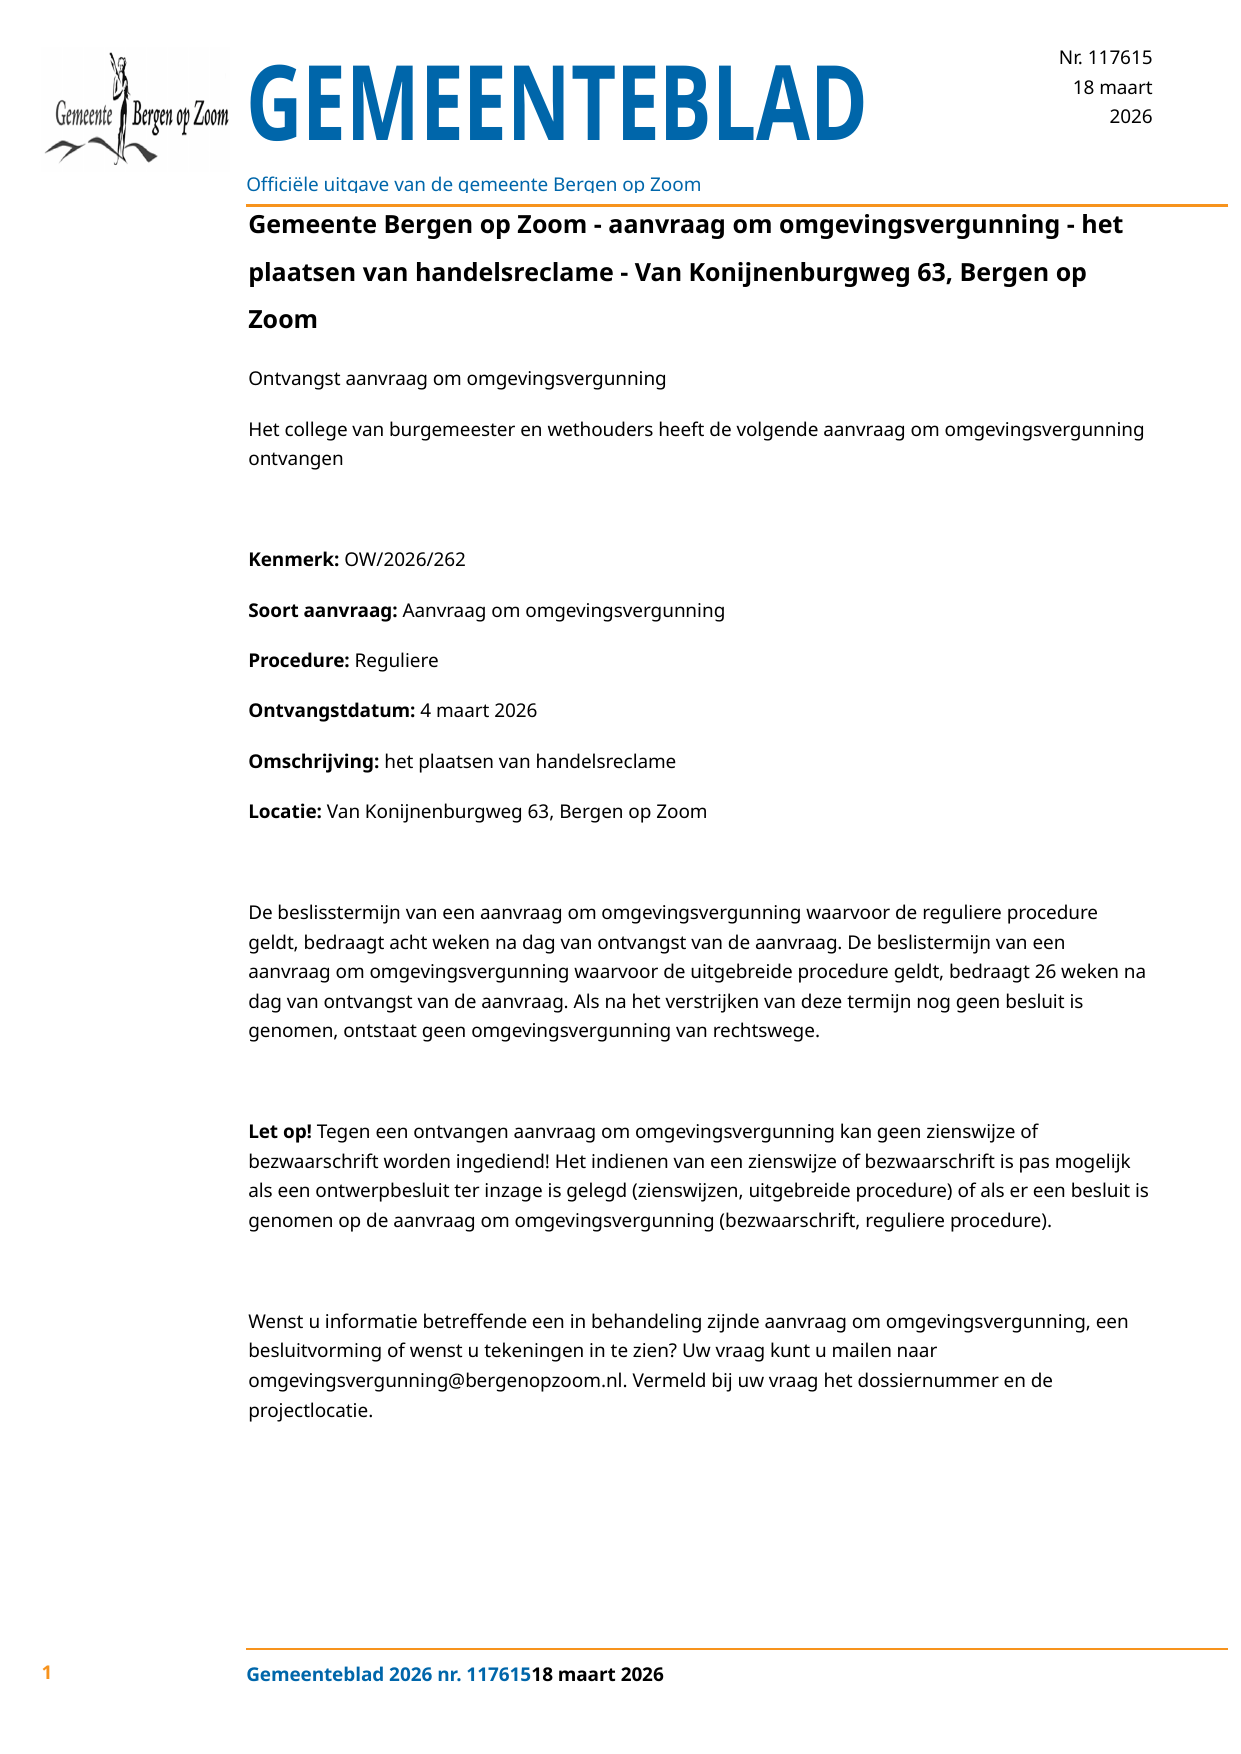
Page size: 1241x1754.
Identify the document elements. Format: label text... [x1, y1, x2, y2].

text Gemeente Bergen op Zoom - aanvraag om omgevingsvergunning - het plaatsen van handelsreclame - Van Konijnenburgweg 63, Bergen op Zoom [248, 207, 1152, 336]
text Ontvangst aanvraag om omgevingsvergunning [248, 366, 1152, 391]
text De beslisstermijn van een aanvraag om omgevingsvergunning waarvoor de reguliere procedure geldt, bedraagt acht weken na dag van ontvangst van de aanvraag. De beslistermijn van een aanvraag om omgevingsvergunning waarvoor de uitgebreide procedure geldt, bedraagt 26 weken na dag van ontvangst van de aanvraag. Als na het verstrijken van deze termijn nog geen besluit is genomen, ontstaat geen omgevingsvergunning van rechtswege. [248, 899, 1152, 1043]
text Soort aanvraag: Aanvraag om omgevingsvergunning [248, 597, 1152, 622]
text Locatie: Van Konijnenburgweg 63, Bergen op Zoom [248, 798, 1152, 824]
text Kenmerk: OW/2026/262 [248, 546, 1152, 572]
text Procedure: Reguliere [248, 647, 1152, 673]
text Het college van burgemeester en wethouders heeft de volgende aanvraag om omgevingsvergunning ontvangen [248, 416, 1152, 471]
text Let op! Tegen een ontvangen aanvraag om omgevingsvergunning kan geen zienswijze of bezwaarschrift worden ingediend! Het indienen van een zienswijze of bezwaarschrift is pas mogelijk als een ontwerpbesluit ter inzage is gelegd (zienswijzen, uitgebreide procedure) of als er een besluit is genomen op de aanvraag om omgevingsvergunning (bezwaarschrift, reguliere procedure). [248, 1118, 1152, 1233]
picture [41, 47, 231, 172]
text Wenst u informatie betreffende een in behandeling zijnde aanvraag om omgevingsvergunning, een besluitvorming of wenst u tekeningen in te zien? Uw vraag kunt u mailen naar omgevingsvergunning@bergenopzoom.nl. Vermeld bij uw vraag het dossiernummer en de projectlocatie. [248, 1308, 1152, 1422]
text Omschrijving: het plaatsen van handelsreclame [248, 748, 1152, 774]
text Ontvangstdatum: 4 maart 2026 [248, 698, 1152, 723]
